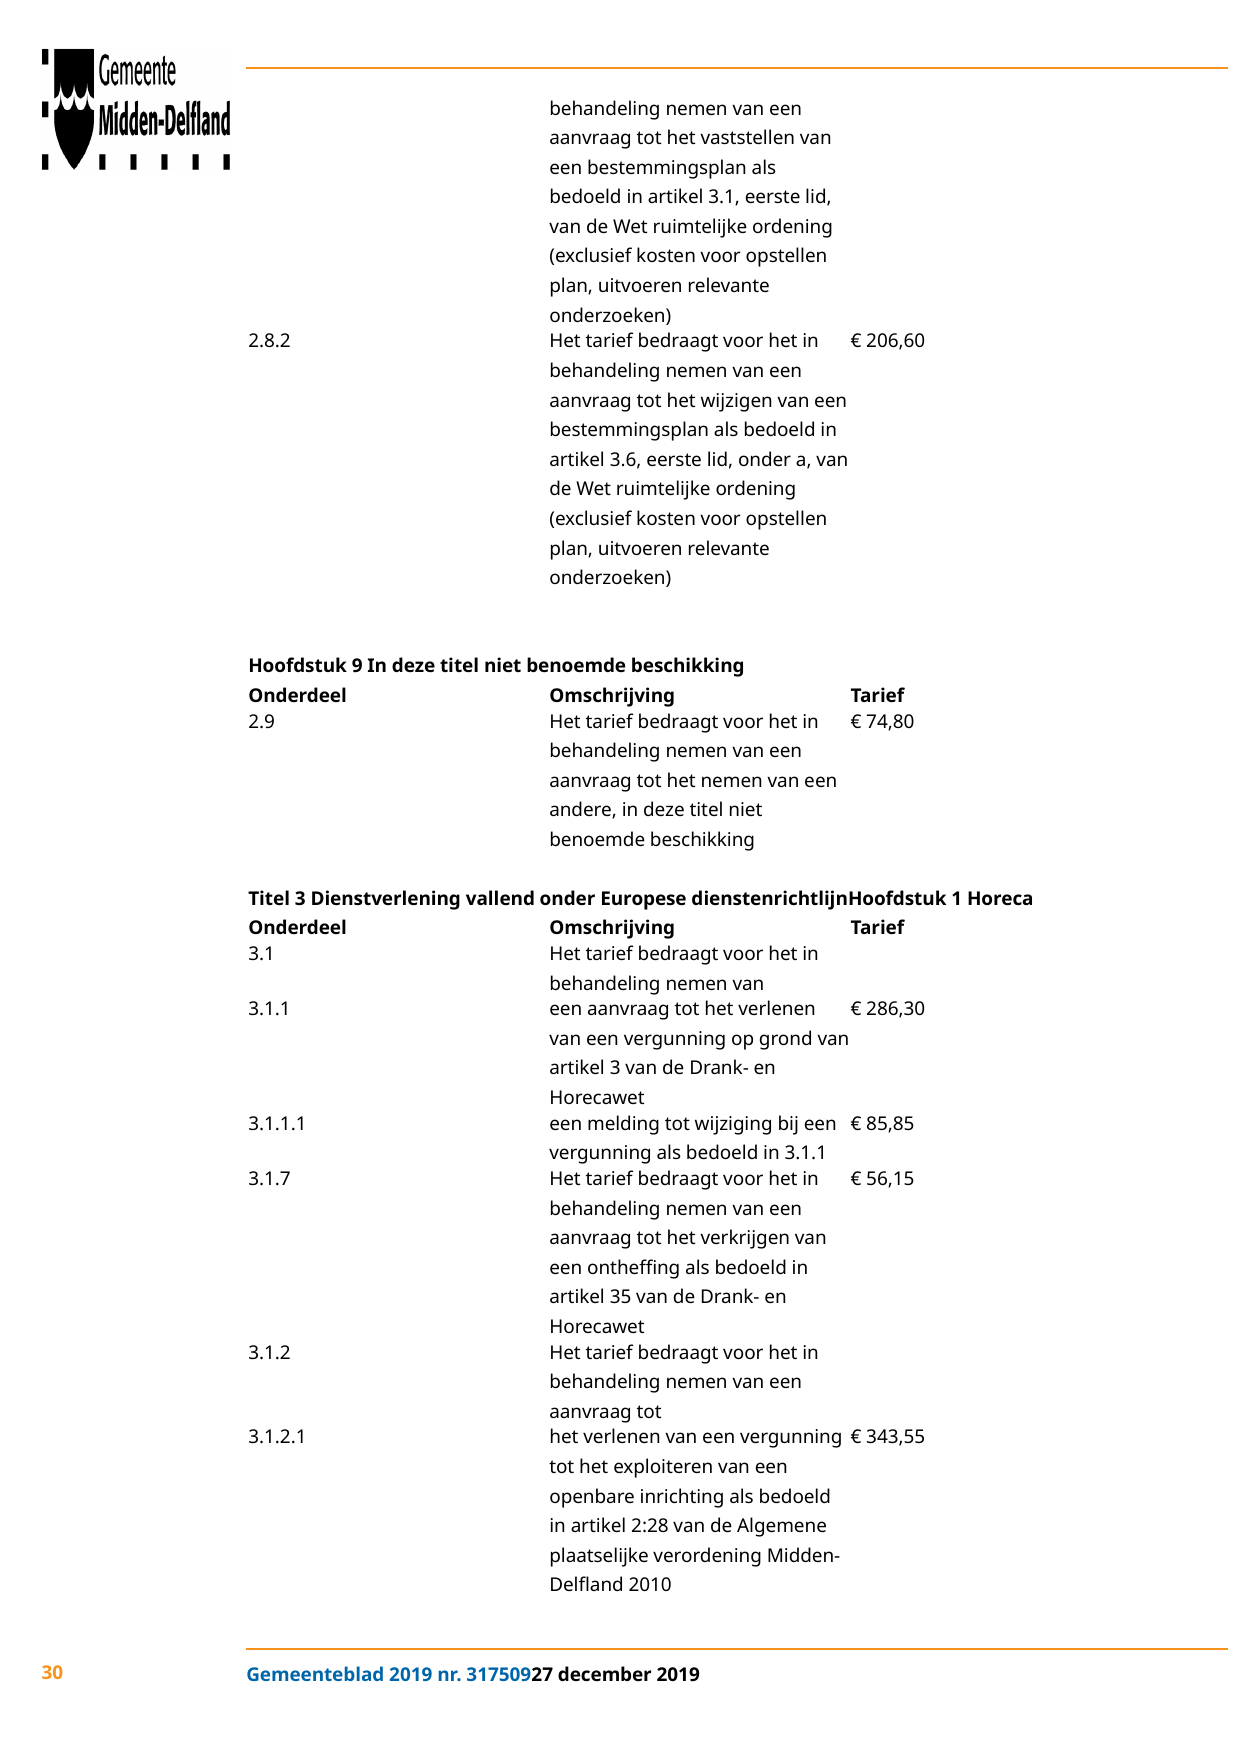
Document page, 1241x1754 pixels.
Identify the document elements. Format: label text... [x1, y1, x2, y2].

text Hoofdstuk 9 In deze titel niet benoemde beschikking [248, 652, 1152, 678]
picture [41, 47, 231, 172]
table_header Tarief [850, 682, 1152, 708]
table_cell Het tarief bedraagt voor het in behandeling nemen van [549, 940, 850, 995]
table_header Omschrijving [549, 682, 850, 708]
table_cell 3.1.2 [248, 1339, 549, 1424]
table_header Onderdeel [248, 914, 549, 940]
table_header Onderdeel [248, 682, 549, 708]
table_cell behandeling nemen van een aanvraag tot het vaststellen van een bestemmingsplan als bedoeld in artikel 3.1, eerste lid, van de Wet ruimtelijke ordening (exclusief kosten voor opstellen plan, uitvoeren relevante onderzoeken) [549, 95, 850, 328]
table_cell 3.1.1.1 [248, 1110, 549, 1165]
table_cell € 343,55 [850, 1424, 1152, 1597]
table_cell 3.1.2.1 [248, 1424, 549, 1597]
table_cell € 206,60 [850, 328, 1152, 590]
table_cell [850, 940, 1152, 995]
table_cell 3.1.7 [248, 1165, 549, 1339]
table_cell een melding tot wijziging bij een vergunning als bedoeld in 3.1.1 [549, 1110, 850, 1165]
table_cell Het tarief bedraagt voor het in behandeling nemen van een aanvraag tot het wijzigen van een bestemmingsplan als bedoeld in artikel 3.6, eerste lid, onder a, van de Wet ruimtelijke ordening (exclusief kosten voor opstellen plan, uitvoeren relevante onderzoeken) [549, 328, 850, 590]
table_cell het verlenen van een vergunning tot het exploiteren van een openbare inrichting als bedoeld in artikel 2:28 van de Algemene plaatselijke verordening Midden-Delfland 2010 [549, 1424, 850, 1597]
table_cell Het tarief bedraagt voor het in behandeling nemen van een aanvraag tot [549, 1339, 850, 1424]
table_cell [850, 1339, 1152, 1424]
table_header Tarief [850, 914, 1152, 940]
table_cell € 286,30 [850, 995, 1152, 1110]
table_cell Het tarief bedraagt voor het in behandeling nemen van een aanvraag tot het verkrijgen van een ontheffing als bedoeld in artikel 35 van de Drank- en Horecawet [549, 1165, 850, 1339]
table_cell Het tarief bedraagt voor het in behandeling nemen van een aanvraag tot het nemen van een andere, in deze titel niet benoemde beschikking [549, 708, 850, 852]
table_cell 2.8.2 [248, 328, 549, 590]
table_cell 3.1.1 [248, 995, 549, 1110]
table_cell een aanvraag tot het verlenen van een vergunning op grond van artikel 3 van de Drank- en Horecawet [549, 995, 850, 1110]
table_cell 2.9 [248, 708, 549, 852]
table_cell [850, 95, 1152, 328]
table_cell € 85,85 [850, 1110, 1152, 1165]
table_cell € 74,80 [850, 708, 1152, 852]
table_cell [248, 95, 549, 328]
text Titel 3 Dienstverlening vallend onder Europese dienstenrichtlijnHoofdstuk 1 Horeca [248, 885, 1152, 910]
table_cell 3.1 [248, 940, 549, 995]
table_header Omschrijving [549, 914, 850, 940]
table_cell € 56,15 [850, 1165, 1152, 1339]
